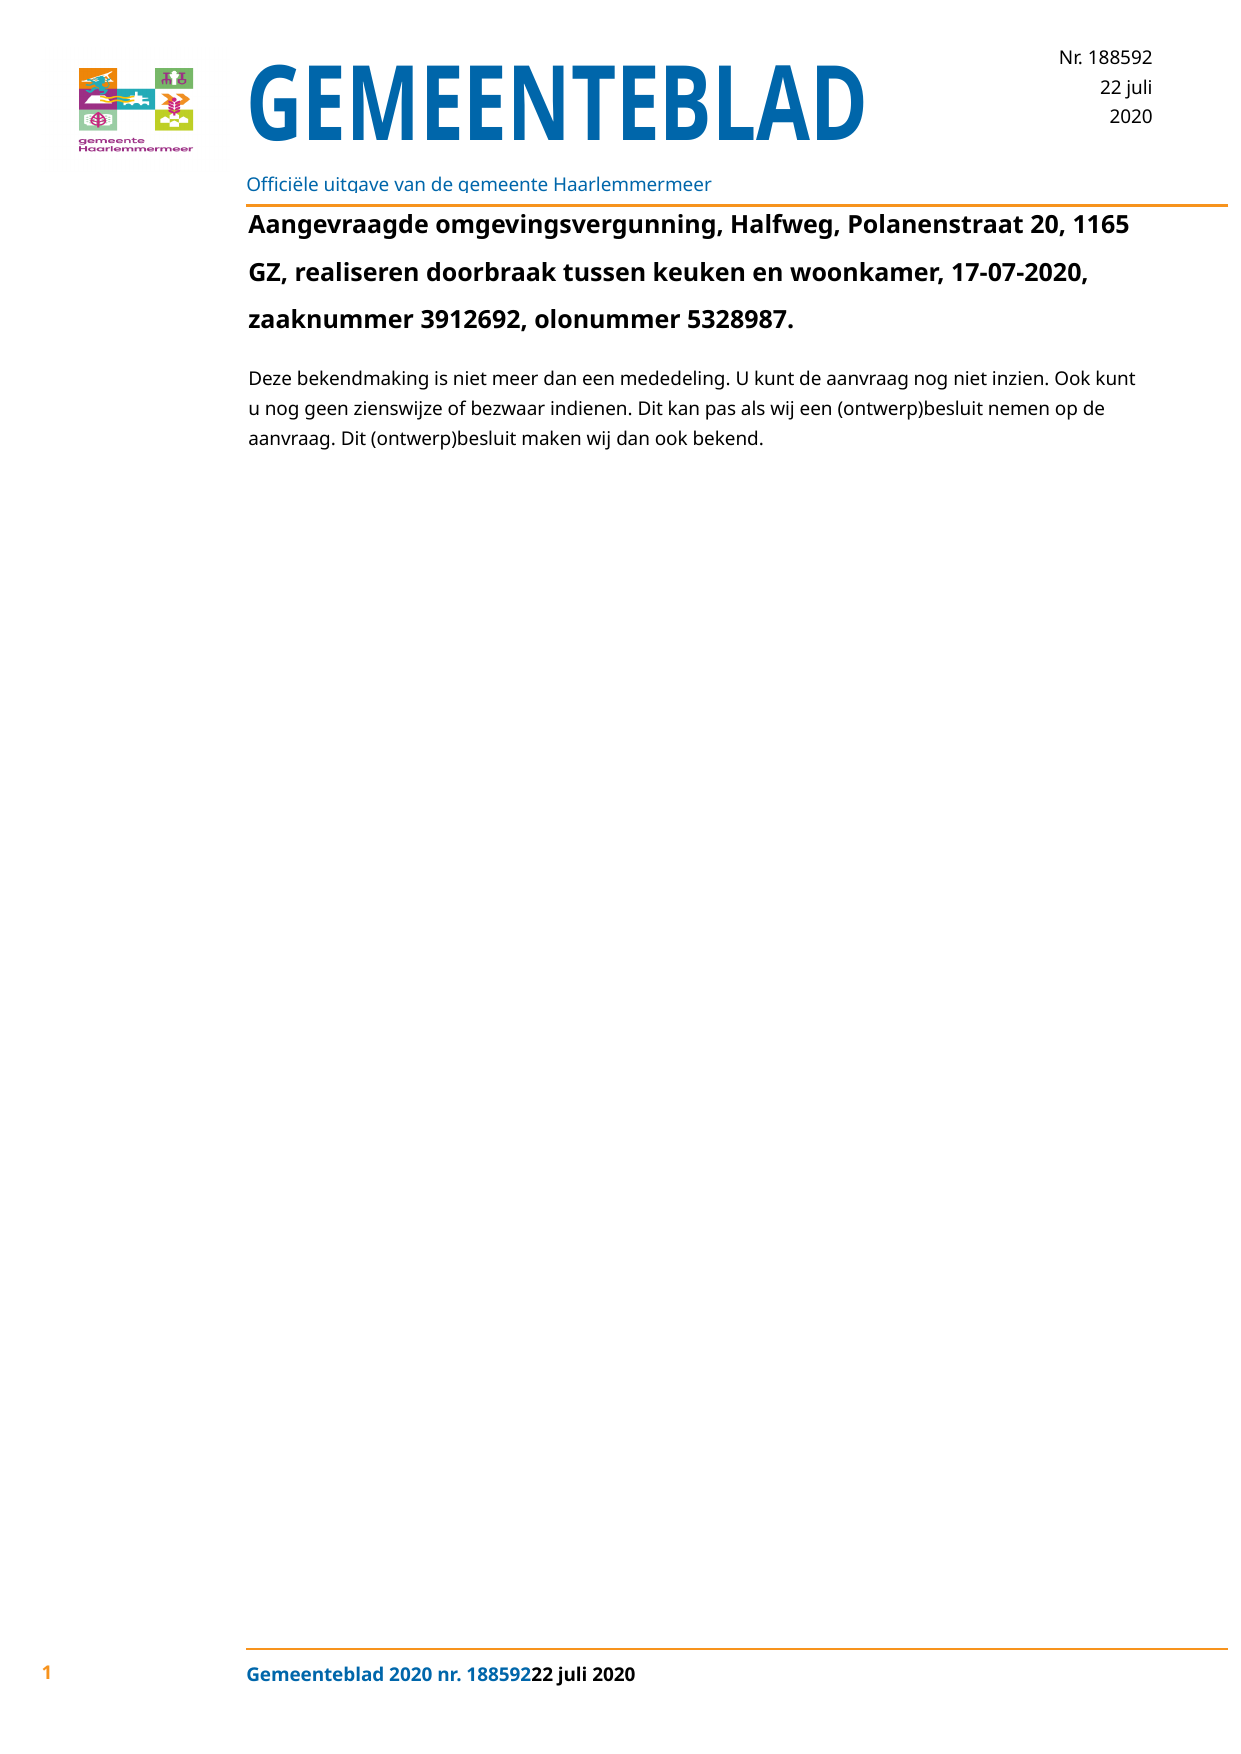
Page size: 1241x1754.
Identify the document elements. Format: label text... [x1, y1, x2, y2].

text Aangevraagde omgevingsvergunning, Halfweg, Polanenstraat 20, 1165 GZ, realiseren doorbraak tussen keuken en woonkamer, 17-07-2020, zaaknummer 3912692, olonummer 5328987. [248, 207, 1152, 336]
picture [41, 47, 231, 172]
text Deze bekendmaking is niet meer dan een mededeling. U kunt de aanvraag nog niet inzien. Ook kunt u nog geen zienswijze of bezwaar indienen. Dit kan pas als wij een (ontwerp)besluit nemen op de aanvraag. Dit (ontwerp)besluit maken wij dan ook bekend. [248, 366, 1152, 450]
